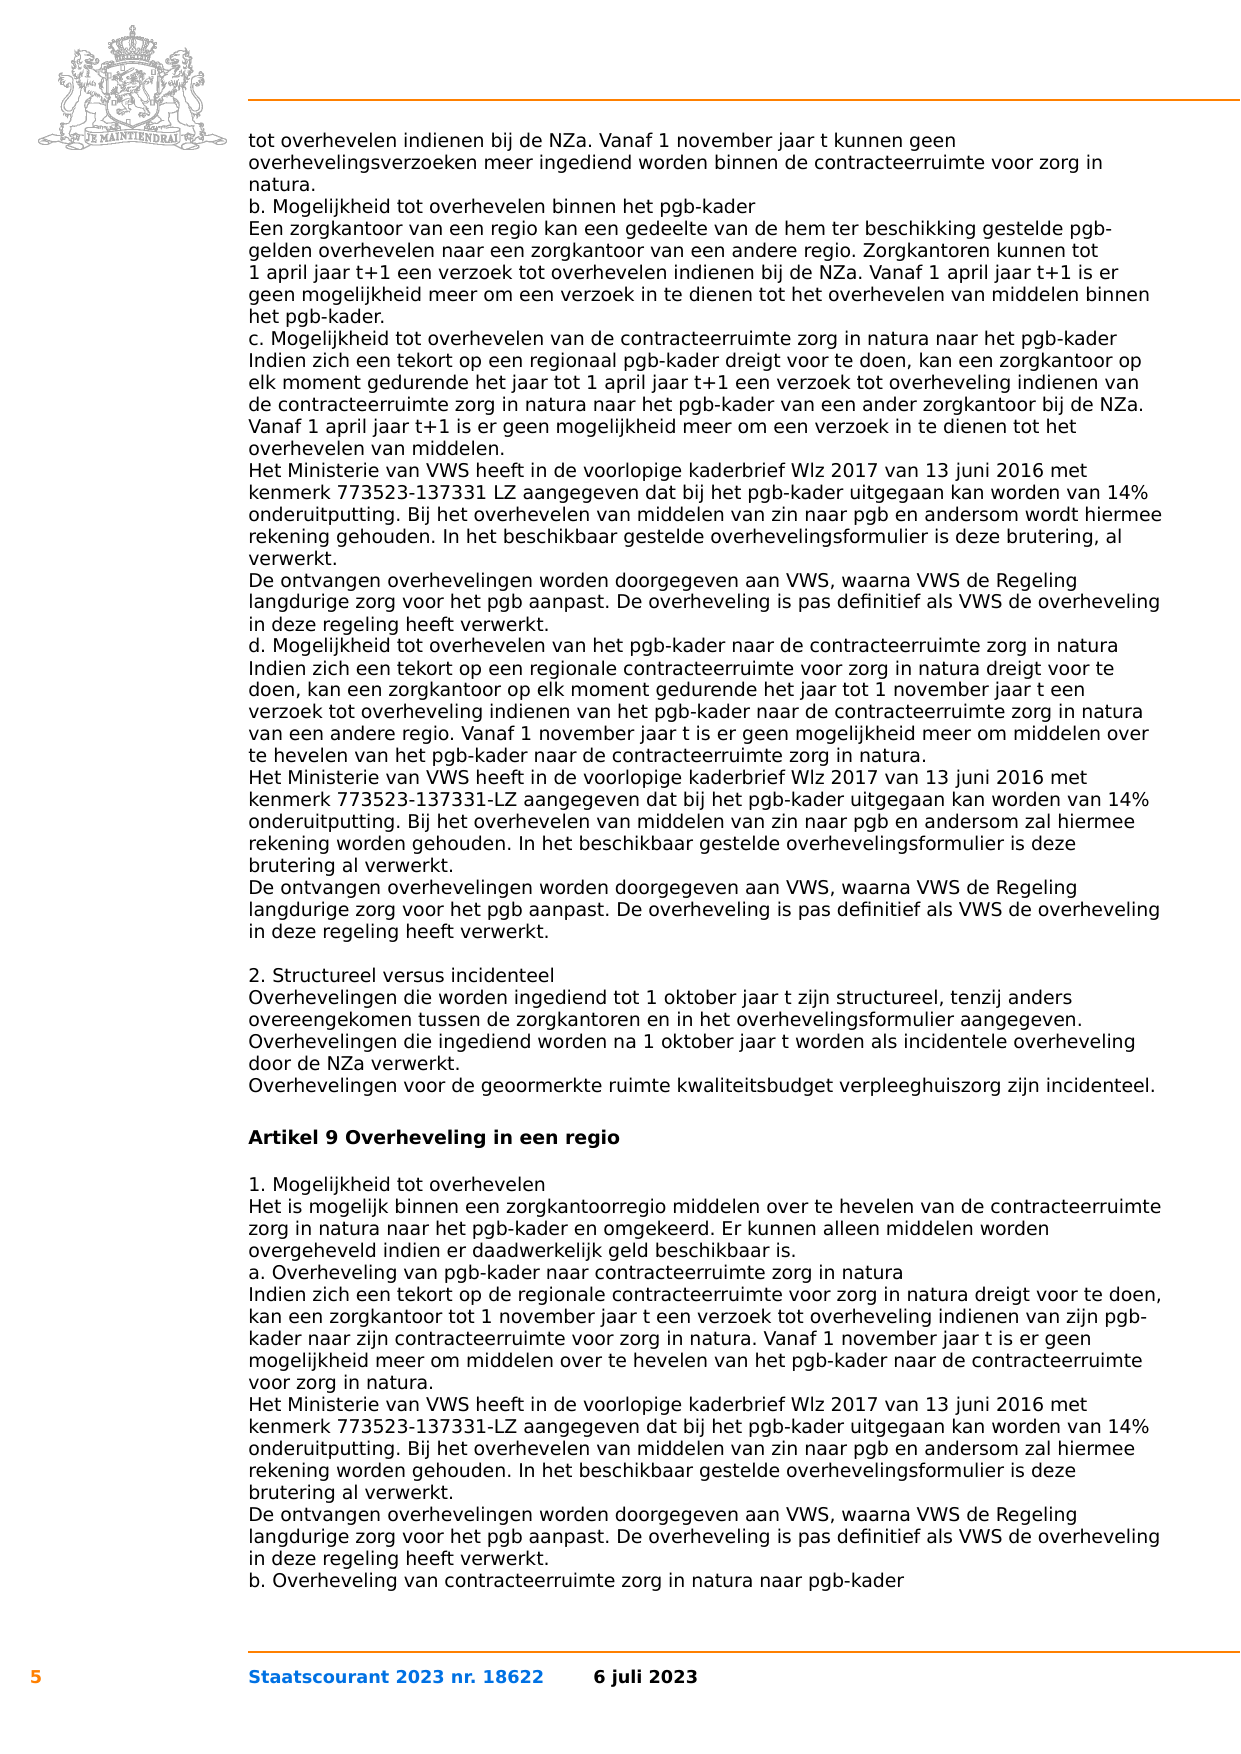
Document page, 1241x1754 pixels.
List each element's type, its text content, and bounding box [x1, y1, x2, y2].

text Overhevelingen voor de geoormerkte ruimte kwaliteitsbudget verpleeghuiszorg zijn incidenteel. [248, 1075, 1163, 1097]
text Overhevelingen die worden ingediend tot 1 oktober jaar t zijn structureel, tenzij anders overeengekomen tussen de zorgkantoren en in het overhevelingsformulier aangegeven. Overhevelingen die ingediend worden na 1 oktober jaar t worden als incidentele overheveling door de NZa verwerkt. [248, 987, 1163, 1075]
text Het Ministerie van VWS heeft in de voorlopige kaderbrief Wlz 2017 van 13 juni 2016 met kenmerk 773523-137331-LZ aangegeven dat bij het pgb-kader uitgegaan kan worden van 14% onderuitputting. Bij het overhevelen van middelen van zin naar pgb en andersom zal hiermee rekening worden gehouden. In het beschikbaar gestelde overhevelingsformulier is deze brutering al verwerkt. [248, 767, 1163, 877]
text a. Overheveling van pgb-kader naar contracteerruimte zorg in natura [248, 1262, 1163, 1284]
text Indien zich een tekort op een regionale contracteerruimte voor zorg in natura dreigt voor te doen, kan een zorgkantoor op elk moment gedurende het jaar tot 1 november jaar t een verzoek tot overheveling indienen van het pgb-kader naar de contracteerruimte zorg in natura van een andere regio. Vanaf 1 november jaar t is er geen mogelijkheid meer om middelen over te hevelen van het pgb-kader naar de contracteerruimte zorg in natura. [248, 657, 1163, 767]
text Indien zich een tekort op een regionaal pgb-kader dreigt voor te doen, kan een zorgkantoor op elk moment gedurende het jaar tot 1 april jaar t+1 een verzoek tot overheveling indienen van de contracteerruimte zorg in natura naar het pgb-kader van een ander zorgkantoor bij de NZa. Vanaf 1 april jaar t+1 is er geen mogelijkheid meer om een verzoek in te dienen tot het overhevelen van middelen. [248, 350, 1163, 459]
text Het Ministerie van VWS heeft in de voorlopige kaderbrief Wlz 2017 van 13 juni 2016 met kenmerk 773523-137331-LZ aangegeven dat bij het pgb-kader uitgegaan kan worden van 14% onderuitputting. Bij het overhevelen van middelen van zin naar pgb en andersom zal hiermee rekening worden gehouden. In het beschikbaar gestelde overhevelingsformulier is deze brutering al verwerkt. [248, 1394, 1163, 1503]
text De ontvangen overhevelingen worden doorgegeven aan VWS, waarna VWS de Regeling langdurige zorg voor het pgb aanpast. De overheveling is pas definitief als VWS de overheveling in deze regeling heeft verwerkt. [248, 877, 1163, 943]
text 1. Mogelijkheid tot overhevelen [248, 1174, 1163, 1196]
text c. Mogelijkheid tot overhevelen van de contracteerruimte zorg in natura naar het pgb-kader [248, 328, 1163, 350]
text b. Overheveling van contracteerruimte zorg in natura naar pgb-kader [248, 1569, 1163, 1591]
picture [38, 25, 227, 150]
text Het Ministerie van VWS heeft in de voorlopige kaderbrief Wlz 2017 van 13 juni 2016 met kenmerk 773523-137331 LZ aangegeven dat bij het pgb-kader uitgegaan kan worden van 14% onderuitputting. Bij het overhevelen van middelen van zin naar pgb en andersom wordt hiermee rekening gehouden. In het beschikbaar gestelde overhevelingsformulier is deze brutering, al verwerkt. [248, 459, 1163, 569]
text 2. Structureel versus incidenteel [248, 965, 1163, 987]
text b. Mogelijkheid tot overhevelen binnen het pgb-kader [248, 196, 1163, 218]
text d. Mogelijkheid tot overhevelen van het pgb-kader naar de contracteerruimte zorg in natura [248, 635, 1163, 657]
text De ontvangen overhevelingen worden doorgegeven aan VWS, waarna VWS de Regeling langdurige zorg voor het pgb aanpast. De overheveling is pas definitief als VWS de overheveling in deze regeling heeft verwerkt. [248, 1503, 1163, 1569]
subtitle Artikel 9 Overheveling in een regio [248, 1127, 1163, 1149]
text Indien zich een tekort op de regionale contracteerruimte voor zorg in natura dreigt voor te doen, kan een zorgkantoor tot 1 november jaar t een verzoek tot overheveling indienen van zijn pgb-kader naar zijn contracteerruimte voor zorg in natura. Vanaf 1 november jaar t is er geen mogelijkheid meer om middelen over te hevelen van het pgb-kader naar de contracteerruimte voor zorg in natura. [248, 1284, 1163, 1394]
text Het is mogelijk binnen een zorgkantoorregio middelen over te hevelen van de contracteerruimte zorg in natura naar het pgb-kader en omgekeerd. Er kunnen alleen middelen worden overgeheveld indien er daadwerkelijk geld beschikbaar is. [248, 1196, 1163, 1262]
text De ontvangen overhevelingen worden doorgegeven aan VWS, waarna VWS de Regeling langdurige zorg voor het pgb aanpast. De overheveling is pas definitief als VWS de overheveling in deze regeling heeft verwerkt. [248, 569, 1163, 635]
text tot overhevelen indienen bij de NZa. Vanaf 1 november jaar t kunnen geen overhevelingsverzoeken meer ingediend worden binnen de contracteerruimte voor zorg in natura. [248, 130, 1163, 196]
text Een zorgkantoor van een regio kan een gedeelte van de hem ter beschikking gestelde pgb-gelden overhevelen naar een zorgkantoor van een andere regio. Zorgkantoren kunnen tot 1 april jaar t+1 een verzoek tot overhevelen indienen bij de NZa. Vanaf 1 april jaar t+1 is er geen mogelijkheid meer om een verzoek in te dienen tot het overhevelen van middelen binnen het pgb-kader. [248, 218, 1163, 328]
